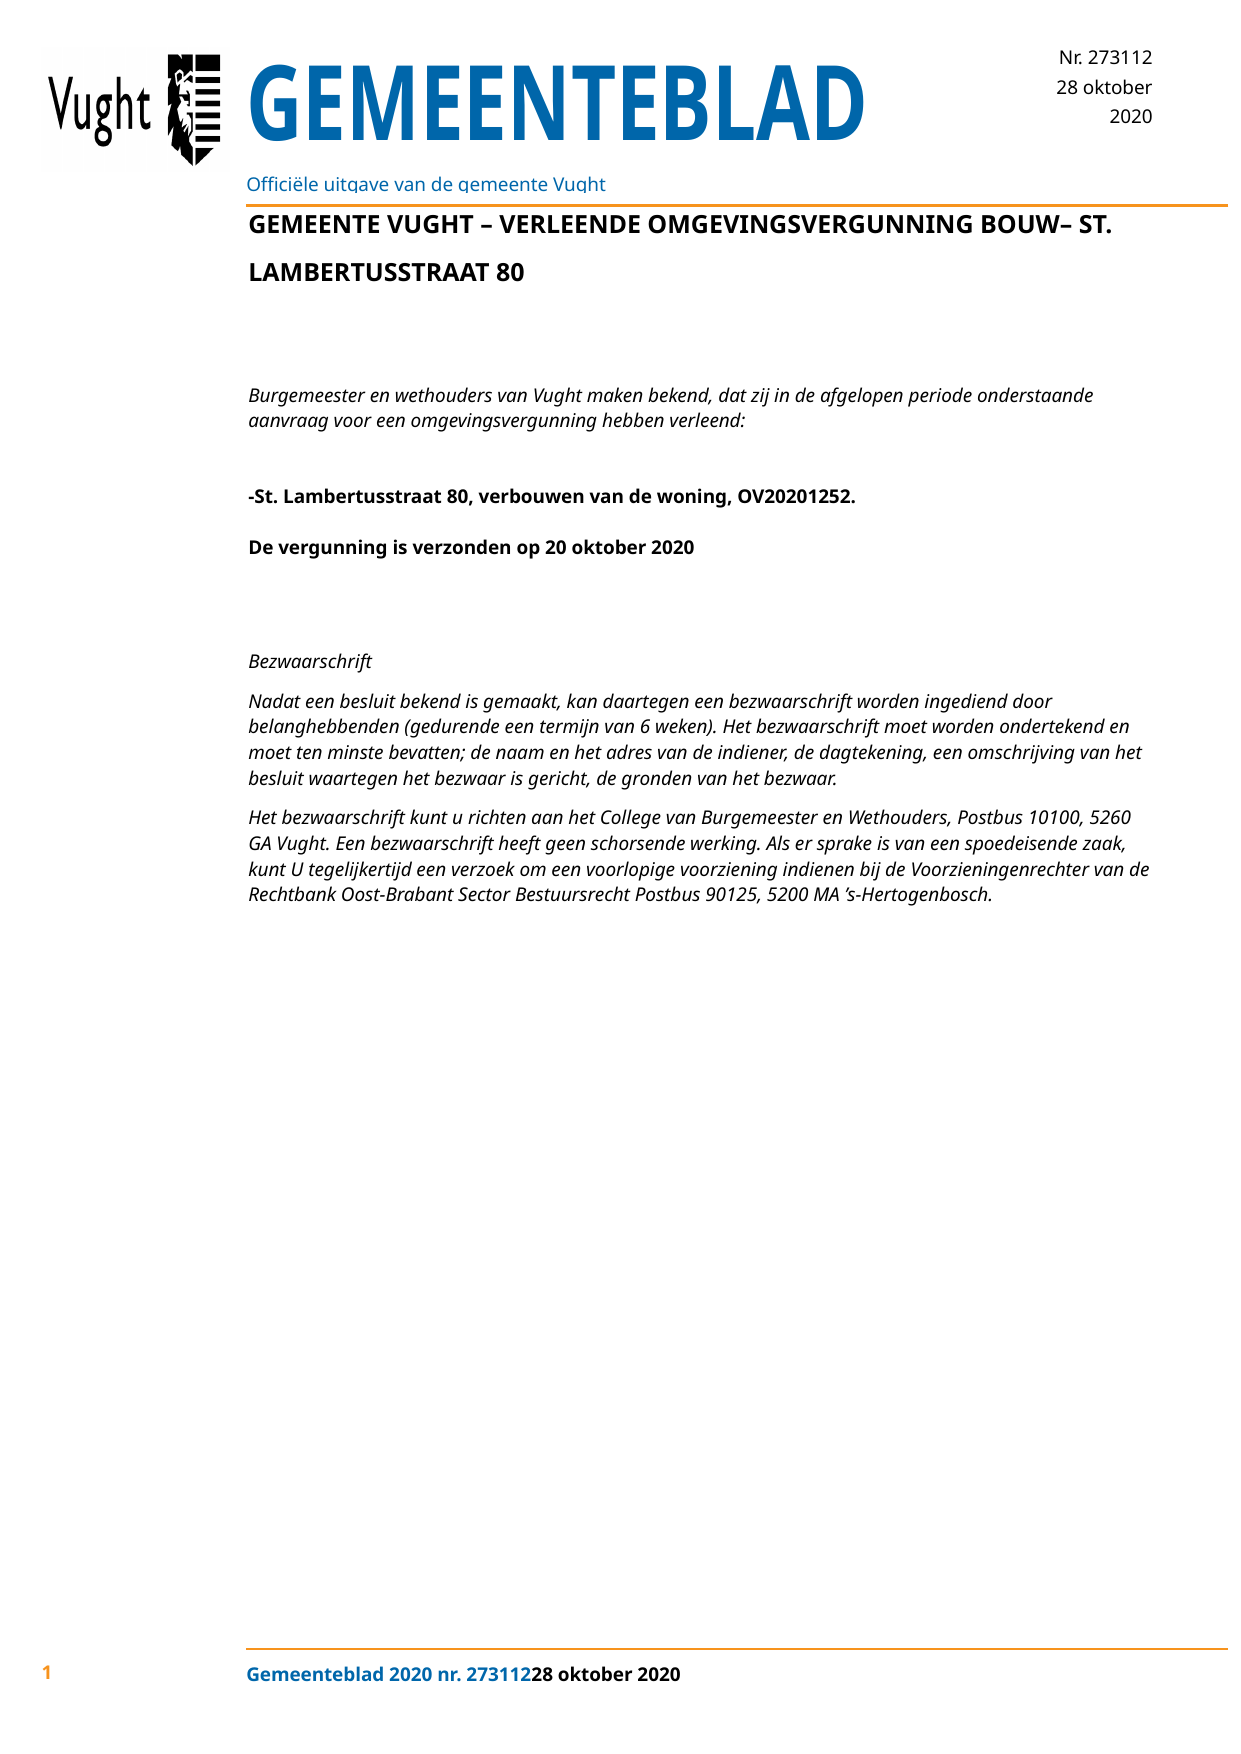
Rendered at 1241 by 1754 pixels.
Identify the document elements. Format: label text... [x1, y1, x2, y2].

text -St. Lambertusstraat 80, verbouwen van de woning, OV20201252. [248, 484, 1152, 509]
text De vergunning is verzonden op 20 oktober 2020 [248, 534, 1152, 560]
text Burgemeester en wethouders van Vught maken bekend, dat zij in de afgelopen periode onderstaande aanvraag voor een omgevingsvergunning hebben verleend: [248, 382, 1152, 433]
picture [41, 47, 231, 172]
text Bezwaarschrift [248, 648, 1152, 674]
text Het bezwaarschrift kunt u richten aan het College van Burgemeester en Wethouders, Postbus 10100, 5260 GA Vught. Een bezwaarschrift heeft geen schorsende werking. Als er sprake is van een spoedeisende zaak, kunt U tegelijkertijd een verzoek om een voorlopige voorziening indienen bij de Voorzieningenrechter van de Rechtbank Oost-Brabant Sector Bestuursrecht Postbus 90125, 5200 MA ’s-Hertogenbosch. [248, 804, 1152, 907]
text Nadat een besluit bekend is gemaakt, kan daartegen een bezwaarschrift worden ingediend door belanghebbenden (gedurende een termijn van 6 weken). Het bezwaarschrift moet worden ondertekend en moet ten minste bevatten; de naam en het adres van de indiener, de dagtekening, een omschrijving van het besluit waartegen het bezwaar is gericht, de gronden van het bezwaar. [248, 688, 1152, 791]
text GEMEENTE VUGHT – VERLEENDE OMGEVINGSVERGUNNING BOUW– ST. LAMBERTUSSTRAAT 80 [248, 207, 1152, 288]
